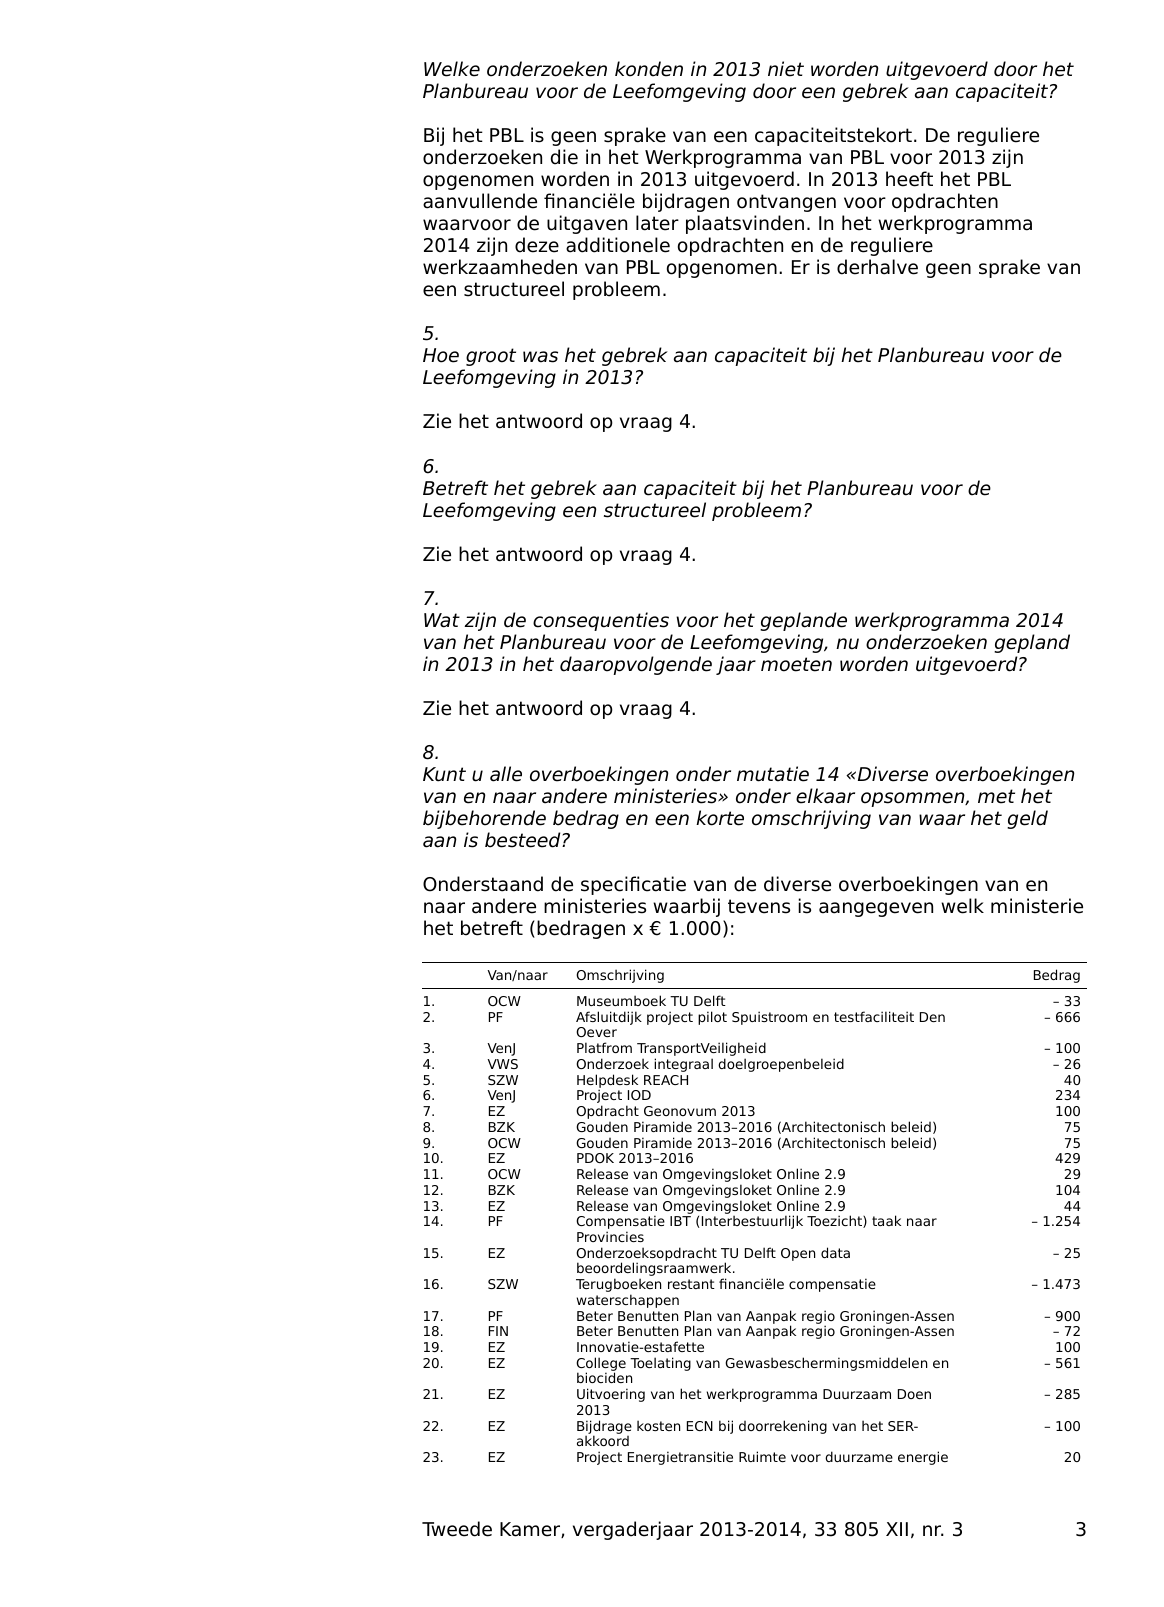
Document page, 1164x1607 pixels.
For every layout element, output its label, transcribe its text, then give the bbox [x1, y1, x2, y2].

table_cell OCW [481, 1167, 570, 1183]
table_cell FIN [481, 1324, 570, 1340]
table_cell Opdracht Geonovum 2013 [570, 1104, 968, 1120]
table_cell SZW [481, 1277, 570, 1308]
text Welke onderzoeken konden in 2013 niet worden uitgevoerd door het Planbureau voor de Leefomgeving door een gebrek aan capaciteit? [422, 59, 1087, 103]
table_cell 6. [422, 1088, 481, 1104]
table_cell Museumboek TU Delft [570, 989, 968, 1009]
table_cell Beter Benutten Plan van Aanpak regio Groningen-Assen [570, 1324, 968, 1340]
table_cell Project IOD [570, 1088, 968, 1104]
table_cell 7. [422, 1104, 481, 1120]
table_cell 429 [969, 1151, 1087, 1167]
text 6. [422, 456, 1087, 477]
table_cell Innovatie-estafette [570, 1340, 968, 1356]
table_cell EZ [481, 1340, 570, 1356]
table_cell EZ [481, 1387, 570, 1418]
table_cell – 100 [969, 1041, 1087, 1057]
table_cell – 26 [969, 1057, 1087, 1072]
table_cell 44 [969, 1198, 1087, 1214]
table_header Bedrag [969, 963, 1087, 988]
table_cell VenJ [481, 1088, 570, 1104]
table_cell Beter Benutten Plan van Aanpak regio Groningen-Assen [570, 1309, 968, 1324]
text 7. [422, 588, 1087, 610]
table_cell Gouden Piramide 2013–2016 (Architectonisch beleid) [570, 1135, 968, 1151]
table_cell 16. [422, 1277, 481, 1308]
table_cell – 285 [969, 1387, 1087, 1418]
table_cell Release van Omgevingsloket Online 2.9 [570, 1167, 968, 1183]
text Hoe groot was het gebrek aan capaciteit bij het Planbureau voor de Leefomgeving in 2013? [422, 345, 1087, 389]
table_cell Afsluitdijk project pilot Spuistroom en testfaciliteit Den Oever [570, 1010, 968, 1041]
table_cell BZK [481, 1120, 570, 1135]
table_cell Terugboeken restant financiële compensatie waterschappen [570, 1277, 968, 1308]
table_cell 17. [422, 1309, 481, 1324]
table_cell – 1.473 [969, 1277, 1087, 1308]
table_cell 40 [969, 1073, 1087, 1088]
text Zie het antwoord op vraag 4. [422, 544, 1087, 566]
table_cell 22. [422, 1419, 481, 1450]
text Zie het antwoord op vraag 4. [422, 698, 1087, 720]
table_cell – 72 [969, 1324, 1087, 1340]
table_cell EZ [481, 1419, 570, 1450]
table_cell 4. [422, 1057, 481, 1072]
text Bij het PBL is geen sprake van een capaciteitstekort. De reguliere onderzoeken die in het Werkprogramma van PBL voor 2013 zijn opgenomen worden in 2013 uitgevoerd. In 2013 heeft het PBL aanvullende financiële bijdragen ontvangen voor opdrachten waarvoor de uitgaven later plaatsvinden. In het werkprogramma 2014 zijn deze additionele opdrachten en de reguliere werkzaamheden van PBL opgenomen. Er is derhalve geen sprake van een structureel probleem. [422, 125, 1087, 301]
table_cell EZ [481, 1151, 570, 1167]
text 5. [422, 323, 1087, 345]
table_cell PF [481, 1214, 570, 1246]
table_cell 20. [422, 1356, 481, 1387]
table_cell 104 [969, 1183, 1087, 1198]
table_cell 19. [422, 1340, 481, 1356]
table_cell – 561 [969, 1356, 1087, 1387]
text Betreft het gebrek aan capaciteit bij het Planbureau voor de Leefomgeving een structureel probleem? [422, 477, 1087, 521]
table_cell 234 [969, 1088, 1087, 1104]
table_cell Onderzoeksopdracht TU Delft Open data beoordelingsraamwerk. [570, 1246, 968, 1277]
table_cell 9. [422, 1135, 481, 1151]
table_cell – 25 [969, 1246, 1087, 1277]
table_cell 10. [422, 1151, 481, 1167]
table_cell 20 [969, 1450, 1087, 1466]
table_cell 100 [969, 1340, 1087, 1356]
table_cell 100 [969, 1104, 1087, 1120]
text 8. [422, 742, 1087, 764]
table_cell VenJ [481, 1041, 570, 1057]
table_cell – 100 [969, 1419, 1087, 1450]
table_cell EZ [481, 1356, 570, 1387]
table_cell BZK [481, 1183, 570, 1198]
table_cell 75 [969, 1135, 1087, 1151]
table_cell Gouden Piramide 2013–2016 (Architectonisch beleid) [570, 1120, 968, 1135]
table_header Omschrijving [570, 963, 968, 988]
text Zie het antwoord op vraag 4. [422, 411, 1087, 433]
table_cell Uitvoering van het werkprogramma Duurzaam Doen 2013 [570, 1387, 968, 1418]
table_cell 15. [422, 1246, 481, 1277]
table_cell VWS [481, 1057, 570, 1072]
table_cell EZ [481, 1104, 570, 1120]
table_cell Compensatie IBT (Interbestuurlijk Toezicht) taak naar Provincies [570, 1214, 968, 1246]
table_cell – 900 [969, 1309, 1087, 1324]
table_cell College Toelating van Gewasbeschermingsmiddelen en biociden [570, 1356, 968, 1387]
table_cell 2. [422, 1010, 481, 1041]
table_cell 29 [969, 1167, 1087, 1183]
table_header Van/naar [481, 963, 570, 988]
table_cell SZW [481, 1073, 570, 1088]
table_cell 23. [422, 1450, 481, 1466]
table_cell Release van Omgevingsloket Online 2.9 [570, 1183, 968, 1198]
table_cell EZ [481, 1246, 570, 1277]
table_cell – 666 [969, 1010, 1087, 1041]
table_cell 18. [422, 1324, 481, 1340]
table_cell 1. [422, 989, 481, 1009]
table_cell PF [481, 1010, 570, 1041]
table_cell 11. [422, 1167, 481, 1183]
table_cell OCW [481, 1135, 570, 1151]
table_cell Bijdrage kosten ECN bij doorrekening van het SER-akkoord [570, 1419, 968, 1450]
text Wat zijn de consequenties voor het geplande werkprogramma 2014 van het Planbureau voor de Leefomgeving, nu onderzoeken gepland in 2013 in het daaropvolgende jaar moeten worden uitgevoerd? [422, 610, 1087, 676]
text Kunt u alle overboekingen onder mutatie 14 «Diverse overboekingen van en naar andere ministeries» onder elkaar opsommen, met het bijbehorende bedrag en een korte omschrijving van waar het geld aan is besteed? [422, 764, 1087, 852]
table_cell OCW [481, 989, 570, 1009]
table_cell Helpdesk REACH [570, 1073, 968, 1088]
table_cell PDOK 2013–2016 [570, 1151, 968, 1167]
table_cell EZ [481, 1198, 570, 1214]
table_cell 5. [422, 1073, 481, 1088]
table_cell 75 [969, 1120, 1087, 1135]
table_cell Platfrom TransportVeiligheid [570, 1041, 968, 1057]
table_cell 8. [422, 1120, 481, 1135]
table_header [422, 963, 481, 988]
table_cell – 33 [969, 989, 1087, 1009]
table_cell EZ [481, 1450, 570, 1466]
table_cell 14. [422, 1214, 481, 1246]
table_cell – 1.254 [969, 1214, 1087, 1246]
table_cell 21. [422, 1387, 481, 1418]
table_cell 12. [422, 1183, 481, 1198]
table_cell Release van Omgevingsloket Online 2.9 [570, 1198, 968, 1214]
table_cell Project Energietransitie Ruimte voor duurzame energie [570, 1450, 968, 1466]
text Onderstaand de specificatie van de diverse overboekingen van en naar andere ministeries waarbij tevens is aangegeven welk ministerie het betreft (bedragen x € 1.000): [422, 874, 1087, 940]
table_cell PF [481, 1309, 570, 1324]
table_cell Onderzoek integraal doelgroepenbeleid [570, 1057, 968, 1072]
table_cell 3. [422, 1041, 481, 1057]
table_cell 13. [422, 1198, 481, 1214]
